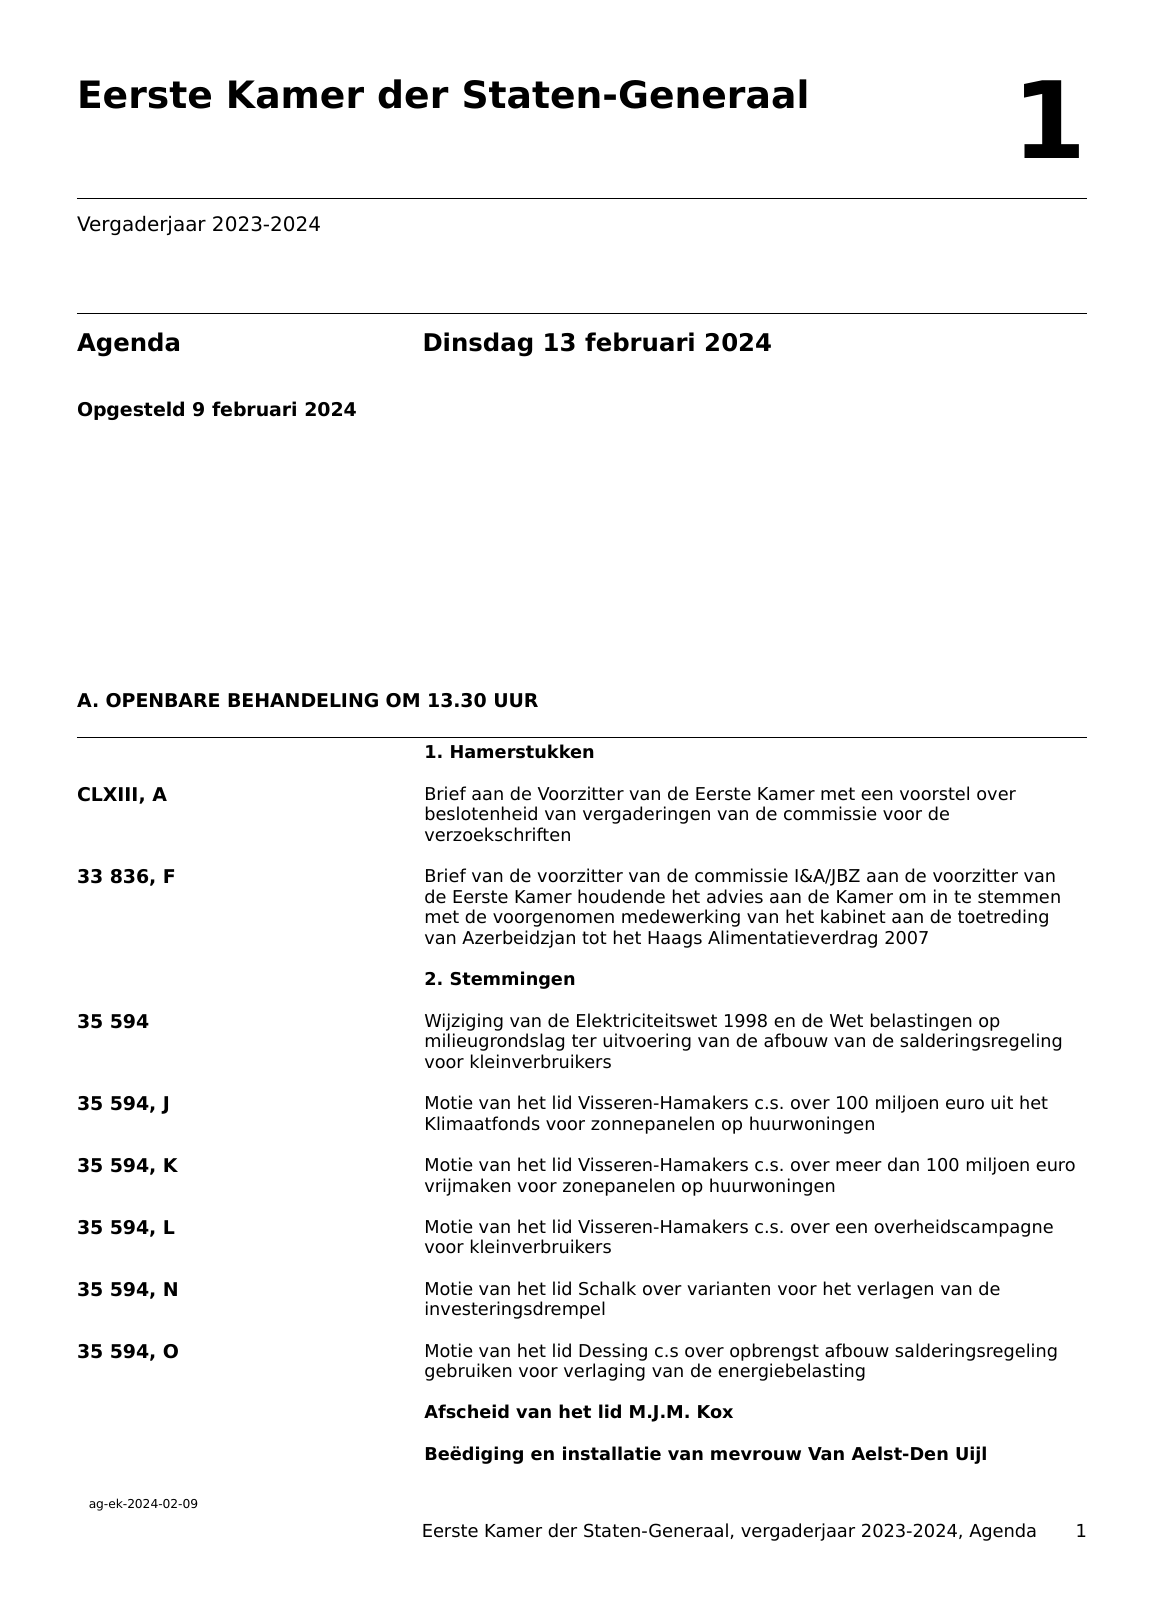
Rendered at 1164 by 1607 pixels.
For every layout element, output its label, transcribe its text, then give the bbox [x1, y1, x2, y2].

table_cell [77, 763, 401, 784]
table_cell 35 594, O [77, 1341, 401, 1382]
table_cell 2. Stemmingen [418, 969, 1087, 990]
table_cell [77, 949, 401, 969]
table_cell [77, 1196, 401, 1217]
table_header [401, 738, 418, 763]
table_cell Agenda [77, 314, 422, 357]
table_cell 33 836, F [77, 866, 401, 949]
table_cell [401, 1011, 418, 1072]
table_cell [77, 1134, 401, 1155]
subtitle A. OPENBARE BEHANDELING OM 13.30 UUR [77, 690, 1087, 712]
table_cell [77, 1423, 401, 1444]
table_cell [77, 1073, 401, 1093]
table_cell [418, 990, 1087, 1011]
table_header 1 [886, 59, 1087, 198]
table_cell [401, 1403, 418, 1423]
table_cell [401, 1341, 418, 1382]
table_cell 35 594, K [77, 1155, 401, 1196]
table_cell [77, 1382, 401, 1402]
table_cell [418, 1423, 1087, 1444]
table_header Eerste Kamer der Staten-Generaal [77, 59, 886, 198]
table_cell [77, 846, 401, 866]
table_cell [401, 990, 418, 1011]
table_cell [77, 969, 401, 990]
table_cell Brief van de voorzitter van de commissie I&A/JBZ aan de voorzitter van de Eerste Kamer houdende het advies aan de Kamer om in te stemmen met de voorgenomen medewerking van het kabinet aan de toetreding van Azerbeidzjan tot het Haags Alimentatieverdrag 2007 [418, 866, 1087, 949]
table_cell [418, 949, 1087, 969]
table_cell Motie van het lid Visseren-Hamakers c.s. over een overheidscampagne voor kleinverbruikers [418, 1217, 1087, 1258]
table_cell Beëdiging en installatie van mevrouw Van Aelst-Den Uijl [418, 1444, 1087, 1464]
table_cell [401, 1134, 418, 1155]
text Opgesteld 9 februari 2024 [77, 399, 1087, 421]
table_cell Dinsdag 13 februari 2024 [422, 314, 1087, 357]
table_cell Vergaderjaar 2023-2024 [77, 199, 1087, 313]
table_cell CLXIII, A [77, 784, 401, 846]
table_cell [401, 969, 418, 990]
table_cell [77, 1320, 401, 1341]
table_cell 35 594, N [77, 1279, 401, 1320]
table_cell [401, 1279, 418, 1320]
table_cell Brief aan de Voorzitter van de Eerste Kamer met een voorstel over beslotenheid van vergaderingen van de commissie voor de verzoekschriften [418, 784, 1087, 846]
table_cell [418, 1134, 1087, 1155]
table_cell [401, 763, 418, 784]
table_cell [401, 1155, 418, 1196]
table_cell [77, 1258, 401, 1279]
table_cell [418, 763, 1087, 784]
table_cell [401, 1258, 418, 1279]
table_header [77, 738, 401, 763]
table_cell [401, 1093, 418, 1134]
table_cell [401, 1073, 418, 1093]
table_cell [77, 990, 401, 1011]
table_cell Afscheid van het lid M.J.M. Kox [418, 1403, 1087, 1423]
table_cell [401, 784, 418, 846]
table_header 1. Hamerstukken [418, 738, 1087, 763]
table_cell [418, 846, 1087, 866]
table_cell [401, 1217, 418, 1258]
table_cell Wijziging van de Elektriciteitswet 1998 en de Wet belastingen op milieugrondslag ter uitvoering van de afbouw van de salderingsregeling voor kleinverbruikers [418, 1011, 1087, 1072]
table_cell 35 594 [77, 1011, 401, 1072]
table_cell [77, 1444, 401, 1464]
text ag-ek-2024-02-09 [88, 1497, 323, 1511]
table_cell [77, 1403, 401, 1423]
table_cell [418, 1320, 1087, 1341]
table_cell Motie van het lid Visseren-Hamakers c.s. over meer dan 100 miljoen euro vrijmaken voor zonepanelen op huurwoningen [418, 1155, 1087, 1196]
table_cell [401, 1382, 418, 1402]
table_cell [418, 1258, 1087, 1279]
table_cell [418, 1073, 1087, 1093]
table_cell Motie van het lid Dessing c.s over opbrengst afbouw salderingsregeling gebruiken voor verlaging van de energiebelasting [418, 1341, 1087, 1382]
table_cell [401, 1196, 418, 1217]
table_cell 35 594, L [77, 1217, 401, 1258]
table_cell [401, 846, 418, 866]
table_cell [401, 949, 418, 969]
table_cell [418, 1196, 1087, 1217]
table_cell [401, 866, 418, 949]
table_cell [401, 1320, 418, 1341]
table_cell [401, 1423, 418, 1444]
table_cell 35 594, J [77, 1093, 401, 1134]
table_cell [401, 1444, 418, 1464]
table_cell Motie van het lid Schalk over varianten voor het verlagen van de investeringsdrempel [418, 1279, 1087, 1320]
table_cell [418, 1382, 1087, 1402]
table_cell Motie van het lid Visseren-Hamakers c.s. over 100 miljoen euro uit het Klimaatfonds voor zonnepanelen op huurwoningen [418, 1093, 1087, 1134]
